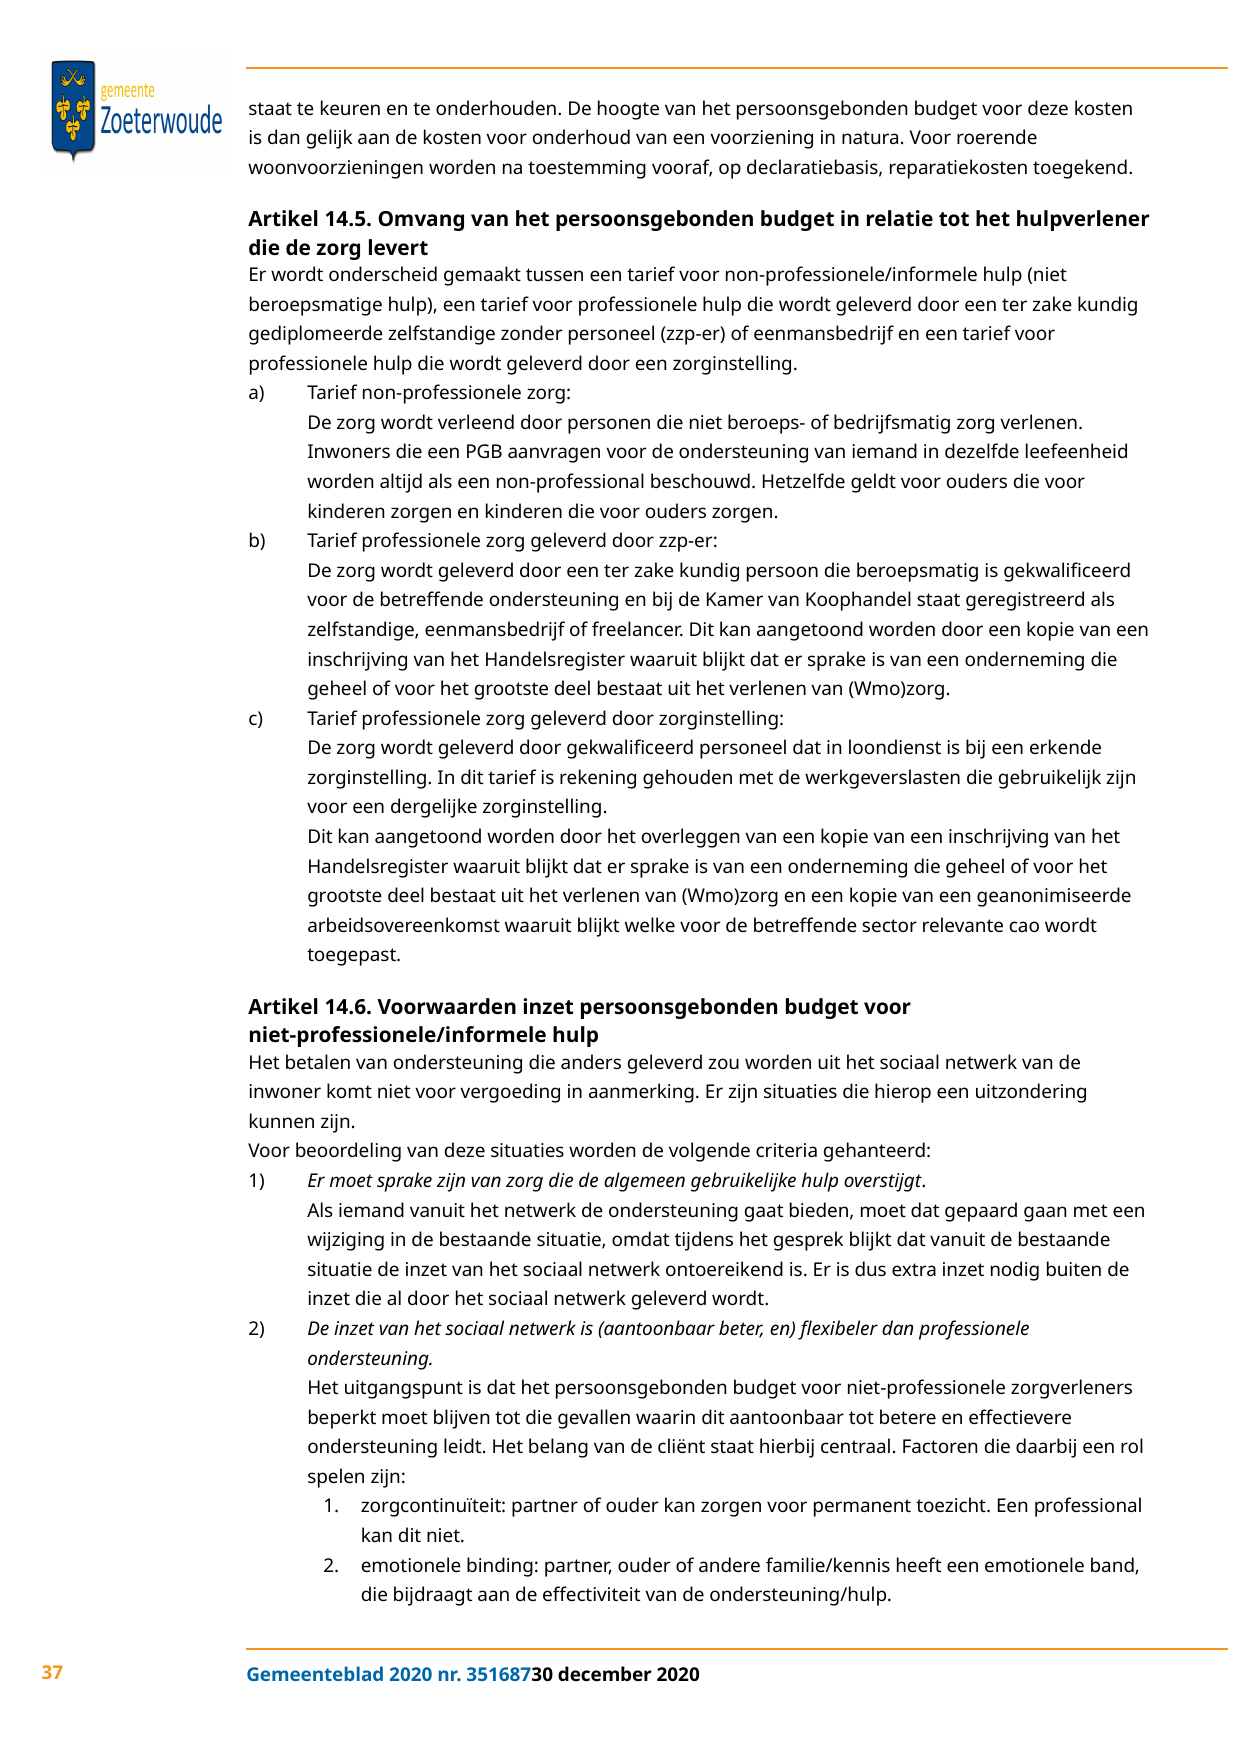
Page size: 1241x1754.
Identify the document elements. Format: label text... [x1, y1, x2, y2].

picture [41, 47, 231, 172]
list Als iemand vanuit het netwerk de ondersteuning gaat bieden, moet dat gepaard gaan met een wijziging in de bestaande situatie, omdat tijdens het gesprek blijkt dat vanuit de bestaande situatie de inzet van het sociaal netwerk ontoereikend is. Er is dus extra inzet nodig buiten de inzet die al door het sociaal netwerk geleverd wordt. [248, 1197, 1152, 1311]
list De zorg wordt verleend door personen die niet beroeps- of bedrijfsmatig zorg verlenen. Inwoners die een PGB aanvragen voor de ondersteuning van iemand in dezelfde leefeenheid worden altijd als een non-professional beschouwd. Hetzelfde geldt voor ouders die voor kinderen zorgen en kinderen die voor ouders zorgen. [248, 409, 1152, 524]
list Tarief professionele zorg geleverd door zzp-er: [248, 527, 1152, 553]
list Tarief professionele zorg geleverd door zorginstelling: [248, 705, 1152, 731]
list Er moet sprake zijn van zorg die de algemeen gebruikelijke hulp overstijgt. [248, 1167, 1152, 1193]
text Artikel 14.5. Omvang van het persoonsgebonden budget in relatie tot het hulpverlener die de zorg levert [248, 204, 1152, 261]
list Tarief non-professionele zorg: [248, 379, 1152, 405]
text Het betalen van ondersteuning die anders geleverd zou worden uit het sociaal netwerk van de inwoner komt niet voor vergoeding in aanmerking. Er zijn situaties die hierop een uitzondering kunnen zijn. [248, 1049, 1152, 1134]
list De zorg wordt geleverd door gekwalificeerd personeel dat in loondienst is bij een erkende zorginstelling. In dit tarief is rekening gehouden met de werkgeverslasten die gebruikelijk zijn voor een dergelijke zorginstelling. [248, 734, 1152, 819]
list De inzet van het sociaal netwerk is (aantoonbaar beter, en) flexibeler dan professionele ondersteuning. [248, 1315, 1152, 1371]
text Artikel 14.6. Voorwaarden inzet persoonsgebonden budget voor niet-professionele/informele hulp [248, 992, 1152, 1049]
list emotionele binding: partner, ouder of andere familie/kennis heeft een emotionele band, die bijdraagt aan de effectiviteit van de ondersteuning/hulp. [323, 1552, 1152, 1607]
list Het uitgangspunt is dat het persoonsgebonden budget voor niet-professionele zorgverleners beperkt moet blijven tot die gevallen waarin dit aantoonbaar tot betere en effectievere ondersteuning leidt. Het belang van de cliënt staat hierbij centraal. Factoren die daarbij een rol spelen zijn: [248, 1374, 1152, 1489]
text staat te keuren en te onderhouden. De hoogte van het persoonsgebonden budget voor deze kosten is dan gelijk aan de kosten voor onderhoud van een voorziening in natura. Voor roerende woonvoorzieningen worden na toestemming vooraf, op declaratiebasis, reparatiekosten toegekend. [248, 95, 1152, 180]
text Er wordt onderscheid gemaakt tussen een tarief voor non-professionele/informele hulp (niet beroepsmatige hulp), een tarief voor professionele hulp die wordt geleverd door een ter zake kundig gediplomeerde zelfstandige zonder personeel (zzp-er) of eenmansbedrijf en een tarief voor professionele hulp die wordt geleverd door een zorginstelling. [248, 261, 1152, 376]
list zorgcontinuïteit: partner of ouder kan zorgen voor permanent toezicht. Een professional kan dit niet. [323, 1493, 1152, 1548]
text Voor beoordeling van deze situaties worden de volgende criteria gehanteerd: [248, 1138, 1152, 1163]
list De zorg wordt geleverd door een ter zake kundig persoon die beroepsmatig is gekwalificeerd voor de betreffende ondersteuning en bij de Kamer van Koophandel staat geregistreerd als zelfstandige, eenmansbedrijf of freelancer. Dit kan aangetoond worden door een kopie van een inschrijving van het Handelsregister waaruit blijkt dat er sprake is van een onderneming die geheel of voor het grootste deel bestaat uit het verlenen van (Wmo)zorg. [248, 557, 1152, 701]
list Dit kan aangetoond worden door het overleggen van een kopie van een inschrijving van het Handelsregister waaruit blijkt dat er sprake is van een onderneming die geheel of voor het grootste deel bestaat uit het verlenen van (Wmo)zorg en een kopie van een geanonimiseerde arbeidsovereenkomst waaruit blijkt welke voor de betreffende sector relevante cao wordt toegepast. [248, 823, 1152, 967]
